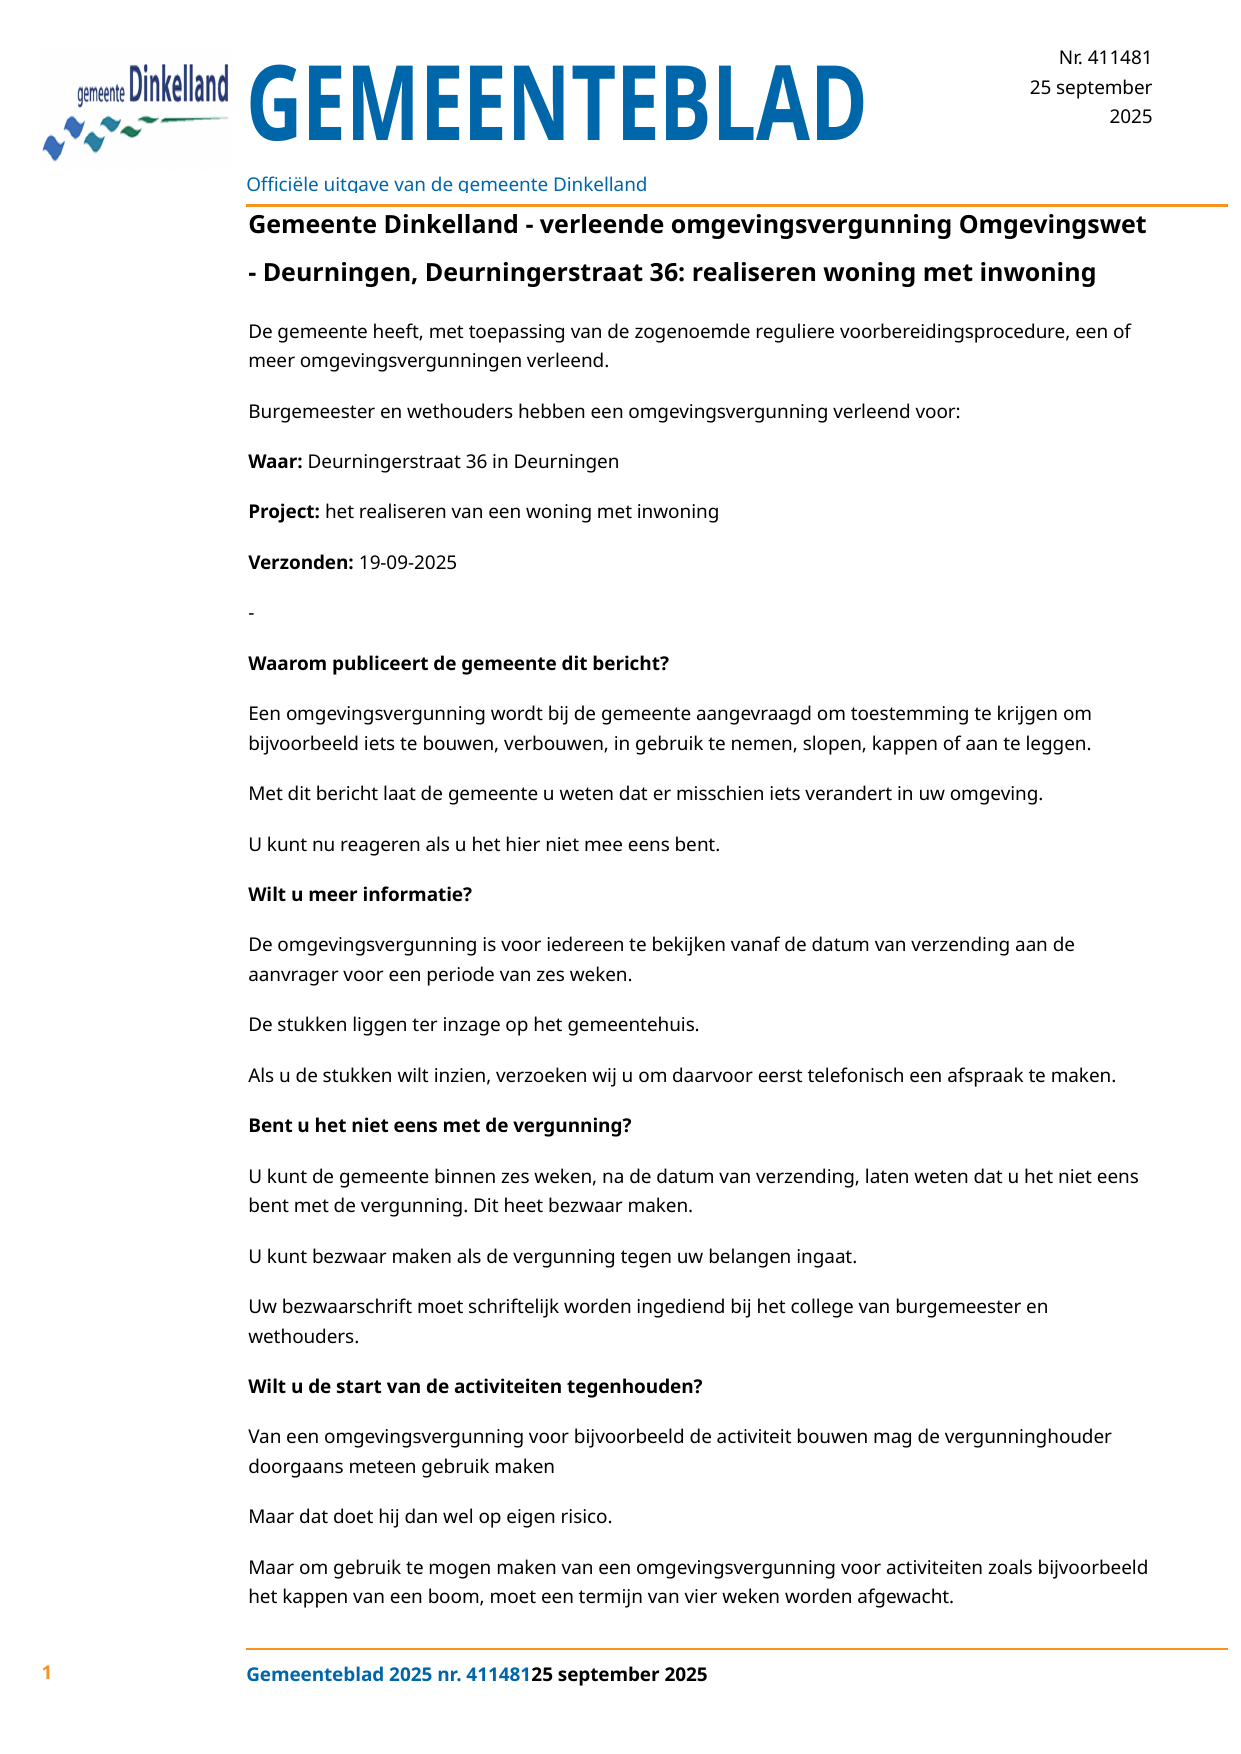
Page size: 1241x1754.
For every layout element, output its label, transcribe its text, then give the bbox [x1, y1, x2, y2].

picture [41, 47, 231, 172]
text Waar: Deurningerstraat 36 in Deurningen [248, 448, 1152, 474]
text Verzonden: 19-09-2025 [248, 549, 1152, 575]
text Project: het realiseren van een woning met inwoning [248, 499, 1152, 524]
text - [248, 599, 1152, 625]
text Met dit bericht laat de gemeente u weten dat er misschien iets verandert in uw omgeving. [248, 780, 1152, 806]
text Gemeente Dinkelland - verleende omgevingsvergunning Omgevingswet - Deurningen, Deurningerstraat 36: realiseren woning met inwoning [248, 207, 1152, 288]
text U kunt bezwaar maken als de vergunning tegen uw belangen ingaat. [248, 1243, 1152, 1269]
text Uw bezwaarschrift moet schriftelijk worden ingediend bij het college van burgemeester en wethouders. [248, 1293, 1152, 1349]
text U kunt de gemeente binnen zes weken, na de datum van verzending, laten weten dat u het niet eens bent met de vergunning. Dit heet bezwaar maken. [248, 1163, 1152, 1218]
text Wilt u meer informatie? [248, 881, 1152, 907]
text De omgevingsvergunning is voor iedereen te bekijken vanaf de datum van verzending aan de aanvrager voor een periode van zes weken. [248, 932, 1152, 987]
text De gemeente heeft, met toepassing van de zogenoemde reguliere voorbereidingsprocedure, een of meer omgevingsvergunningen verleend. [248, 318, 1152, 373]
text De stukken liggen ter inzage op het gemeentehuis. [248, 1012, 1152, 1037]
text Van een omgevingsvergunning voor bijvoorbeeld de activiteit bouwen mag de vergunninghouder doorgaans meteen gebruik maken [248, 1424, 1152, 1479]
text Maar dat doet hij dan wel op eigen risico. [248, 1504, 1152, 1529]
text U kunt nu reageren als u het hier niet mee eens bent. [248, 831, 1152, 857]
text Burgemeester en wethouders hebben een omgevingsvergunning verleend voor: [248, 398, 1152, 424]
text Wilt u de start van de activiteiten tegenhouden? [248, 1373, 1152, 1399]
text Maar om gebruik te mogen maken van een omgevingsvergunning voor activiteiten zoals bijvoorbeeld het kappen van een boom, moet een termijn van vier weken worden afgewacht. [248, 1554, 1152, 1609]
text Een omgevingsvergunning wordt bij de gemeente aangevraagd om toestemming te krijgen om bijvoorbeeld iets te bouwen, verbouwen, in gebruik te nemen, slopen, kappen of aan te leggen. [248, 700, 1152, 756]
text Als u de stukken wilt inzien, verzoeken wij u om daarvoor eerst telefonisch een afspraak te maken. [248, 1062, 1152, 1088]
text Bent u het niet eens met de vergunning? [248, 1112, 1152, 1138]
text Waarom publiceert de gemeente dit bericht? [248, 650, 1152, 676]
